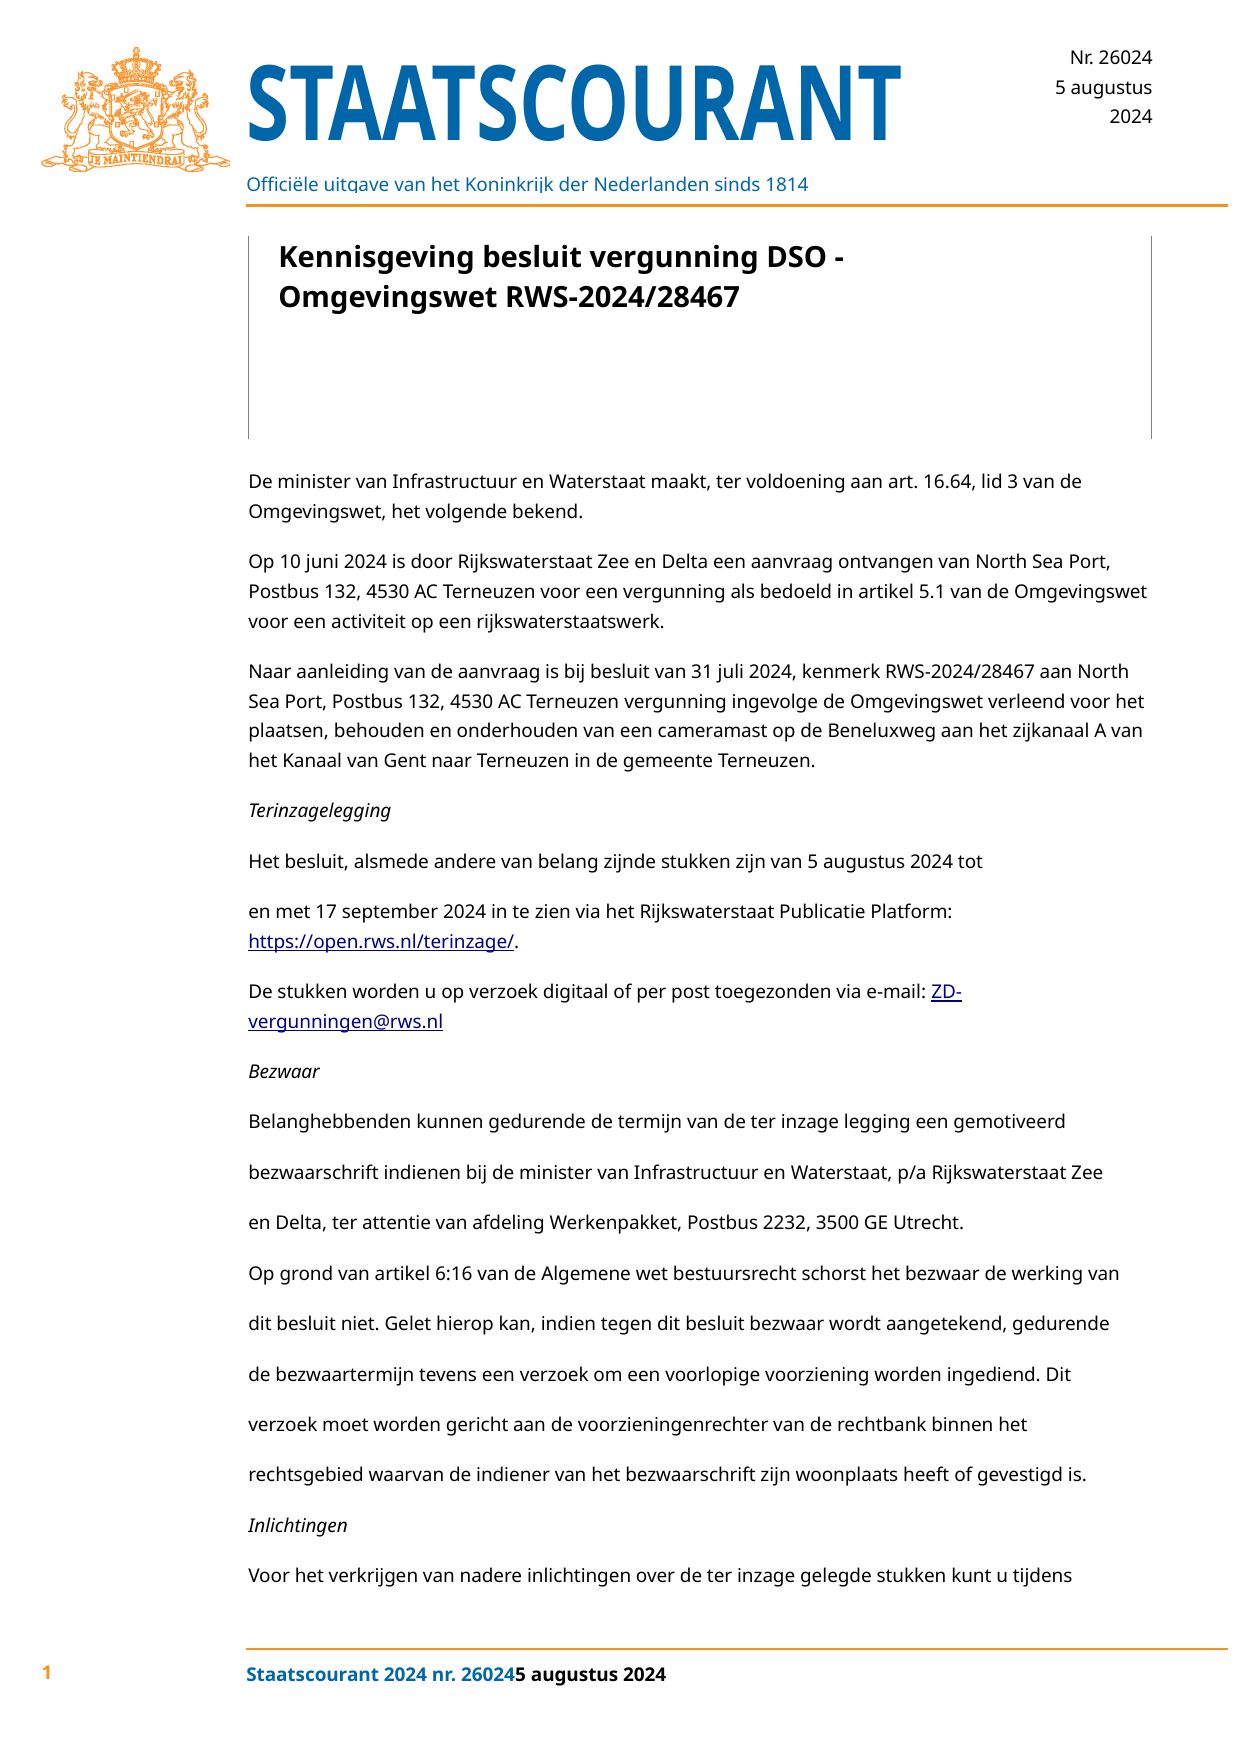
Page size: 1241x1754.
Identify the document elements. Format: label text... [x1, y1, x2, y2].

text Naar aanleiding van de aanvraag is bij besluit van 31 juli 2024, kenmerk RWS-2024/28467 aan North Sea Port, Postbus 132, 4530 AC Terneuzen vergunning ingevolge de Omgevingswet verleend voor het plaatsen, behouden en onderhouden van een cameramast op de Beneluxweg aan het zijkanaal A van het Kanaal van Gent naar Terneuzen in de gemeente Terneuzen. [248, 658, 1152, 773]
text en met 17 september 2024 in te zien via het Rijkswaterstaat Publicatie Platform: https://open.rws.nl/terinzage/. [248, 898, 1152, 953]
table_header Kennisgeving besluit vergunning DSO - Omgevingswet RWS-2024/28467 [249, 236, 850, 439]
table_header [850, 414, 1151, 439]
text Op grond van artikel 6:16 van de Algemene wet bestuursrecht schorst het bezwaar de werking van [248, 1260, 1152, 1286]
picture [912, 236, 1090, 414]
picture [41, 47, 231, 172]
text Bezwaar [248, 1058, 1152, 1084]
text dit besluit niet. Gelet hierop kan, indien tegen dit besluit bezwaar wordt aangetekend, gedurende [248, 1310, 1152, 1336]
text Het besluit, alsmede andere van belang zijnde stukken zijn van 5 augustus 2024 tot [248, 848, 1152, 873]
text Terinzagelegging [248, 797, 1152, 823]
text rechtsgebied waarvan de indiener van het bezwaarschrift zijn woonplaats heeft of gevestigd is. [248, 1462, 1152, 1487]
text de bezwaartermijn tevens een verzoek om een voorlopige voorziening worden ingediend. Dit [248, 1361, 1152, 1386]
table_header [1090, 236, 1151, 413]
text Inlichtingen [248, 1512, 1152, 1538]
text Belanghebbenden kunnen gedurende de termijn van de ter inzage legging een gemotiveerd [248, 1109, 1152, 1134]
text en Delta, ter attentie van afdeling Werkenpakket, Postbus 2232, 3500 GE Utrecht. [248, 1209, 1152, 1235]
text De stukken worden u op verzoek digitaal of per post toegezonden via e-mail: ZD-vergunningen@rws.nl [248, 978, 1152, 1033]
table_header [850, 236, 912, 413]
text verzoek moet worden gericht aan de voorzieningenrechter van de rechtbank binnen het [248, 1411, 1152, 1437]
text Voor het verkrijgen van nadere inlichtingen over de ter inzage gelegde stukken kunt u tijdens [248, 1562, 1152, 1588]
text De minister van Infrastructuur en Waterstaat maakt, ter voldoening aan art. 16.64, lid 3 van de Omgevingswet, het volgende bekend. [248, 469, 1152, 524]
text bezwaarschrift indienen bij de minister van Infrastructuur en Waterstaat, p/a Rijkswaterstaat Zee [248, 1159, 1152, 1185]
text Op 10 juni 2024 is door Rijkswaterstaat Zee en Delta een aanvraag ontvangen van North Sea Port, Postbus 132, 4530 AC Terneuzen voor een vergunning als bedoeld in artikel 5.1 van de Omgevingswet voor een activiteit op een rijkswaterstaatswerk. [248, 549, 1152, 633]
